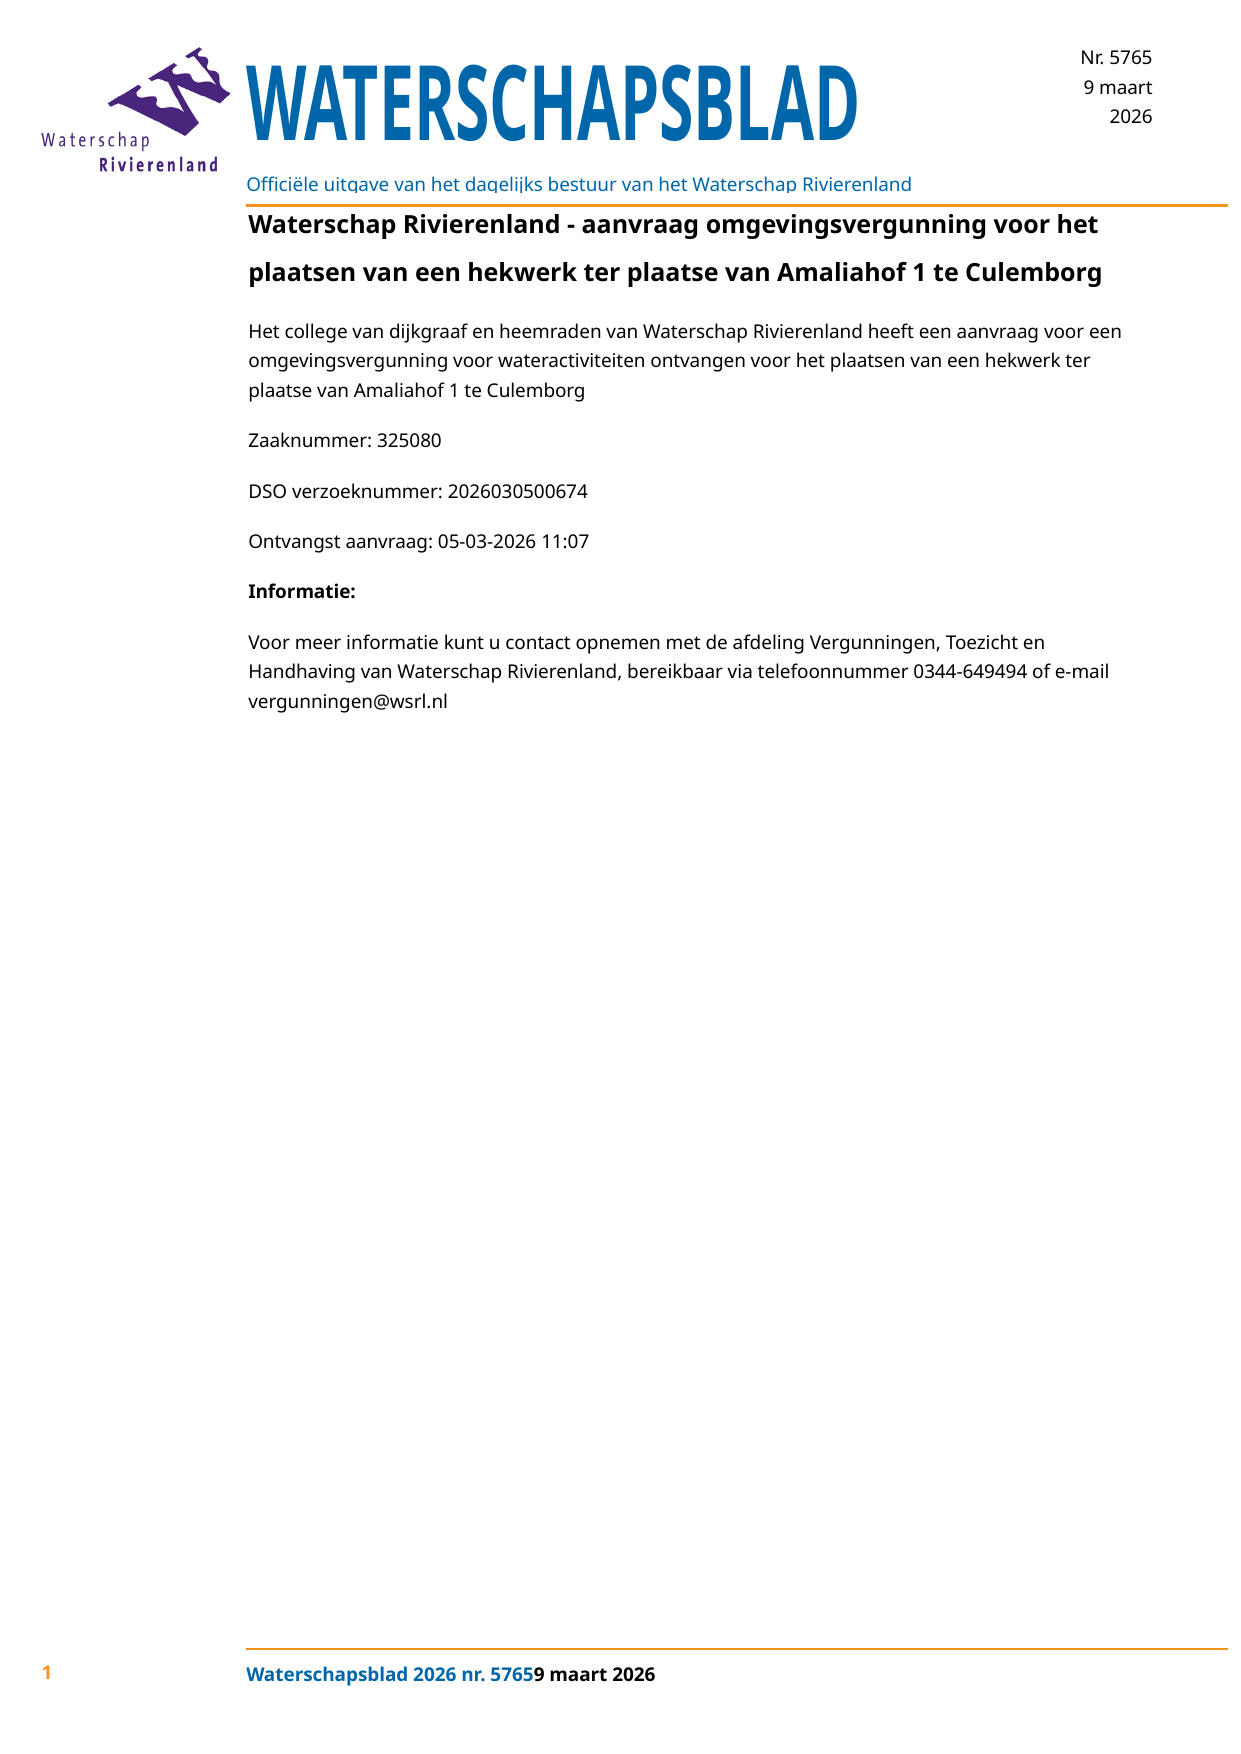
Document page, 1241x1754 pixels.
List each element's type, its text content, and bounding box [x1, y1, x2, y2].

text Informatie: [248, 579, 1152, 604]
text Ontvangst aanvraag: 05-03-2026 11:07 [248, 528, 1152, 554]
text Waterschap Rivierenland - aanvraag omgevingsvergunning voor het plaatsen van een hekwerk ter plaatse van Amaliahof 1 te Culemborg [248, 207, 1152, 288]
picture [41, 47, 231, 172]
text Zaaknummer: 325080 [248, 427, 1152, 453]
text DSO verzoeknummer: 2026030500674 [248, 478, 1152, 504]
text Voor meer informatie kunt u contact opnemen met de afdeling Vergunningen, Toezicht en Handhaving van Waterschap Rivierenland, bereikbaar via telefoonnummer 0344-649494 of e-mail vergunningen@wsrl.nl [248, 629, 1152, 714]
text Het college van dijkgraaf en heemraden van Waterschap Rivierenland heeft een aanvraag voor een omgevingsvergunning voor wateractiviteiten ontvangen voor het plaatsen van een hekwerk ter plaatse van Amaliahof 1 te Culemborg [248, 318, 1152, 403]
